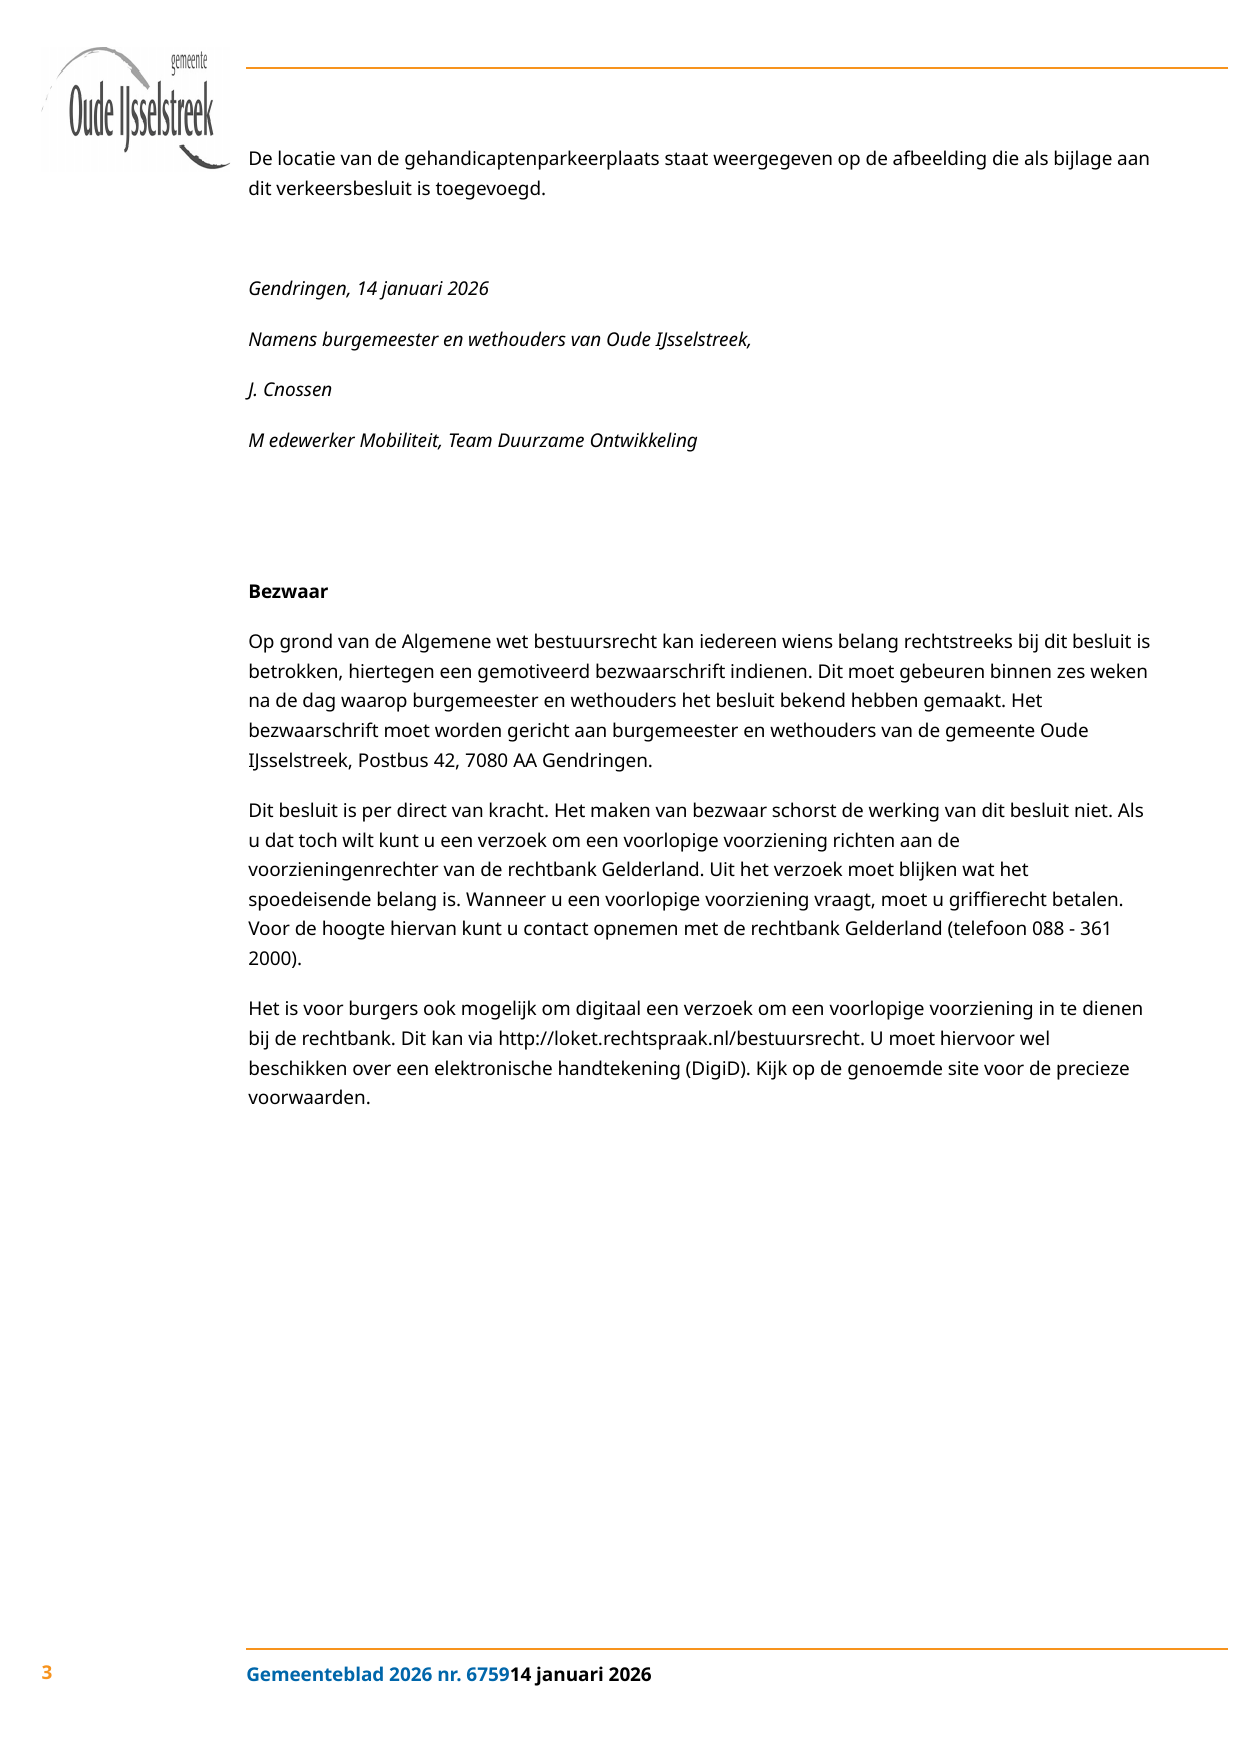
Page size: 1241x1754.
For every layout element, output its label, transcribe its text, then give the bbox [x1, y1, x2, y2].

text J. Cnossen [248, 376, 1152, 402]
text De locatie van de gehandicaptenparkeerplaats staat weergegeven op de afbeelding die als bijlage aan dit verkeersbesluit is toegevoegd. [248, 145, 1152, 201]
text Op grond van de Algemene wet bestuursrecht kan iedereen wiens belang rechtstreeks bij dit besluit is betrokken, hiertegen een gemotiveerd bezwaarschrift indienen. Dit moet gebeuren binnen zes weken na de dag waarop burgemeester en wethouders het besluit bekend hebben gemaakt. Het bezwaarschrift moet worden gericht aan burgemeester en wethouders van de gemeente Oude IJsselstreek, Postbus 42, 7080 AA Gendringen. [248, 628, 1152, 773]
text Dit besluit is per direct van kracht. Het maken van bezwaar schorst de werking van dit besluit niet. Als u dat toch wilt kunt u een verzoek om een voorlopige voorziening richten aan de voorzieningenrechter van de rechtbank Gelderland. Uit het verzoek moet blijken wat het spoedeisende belang is. Wanneer u een voorlopige voorziening vraagt, moet u griffierecht betalen. Voor de hoogte hiervan kunt u contact opnemen met de rechtbank Gelderland (telefoon 088 - 361 2000). [248, 797, 1152, 971]
text Bezwaar [248, 578, 1152, 604]
text Namens burgemeester en wethouders van Oude IJsselstreek, [248, 326, 1152, 352]
picture [41, 47, 231, 172]
text Het is voor burgers ook mogelijk om digitaal een verzoek om een voorlopige voorziening in te dienen bij de rechtbank. Dit kan via http://loket.rechtspraak.nl/bestuursrecht. U moet hiervoor wel beschikken over een elektronische handtekening (DigiD). Kijk op de genoemde site voor de precieze voorwaarden. [248, 996, 1152, 1110]
text M edewerker Mobiliteit, Team Duurzame Ontwikkeling [248, 427, 1152, 453]
text Gendringen, 14 januari 2026 [248, 276, 1152, 301]
